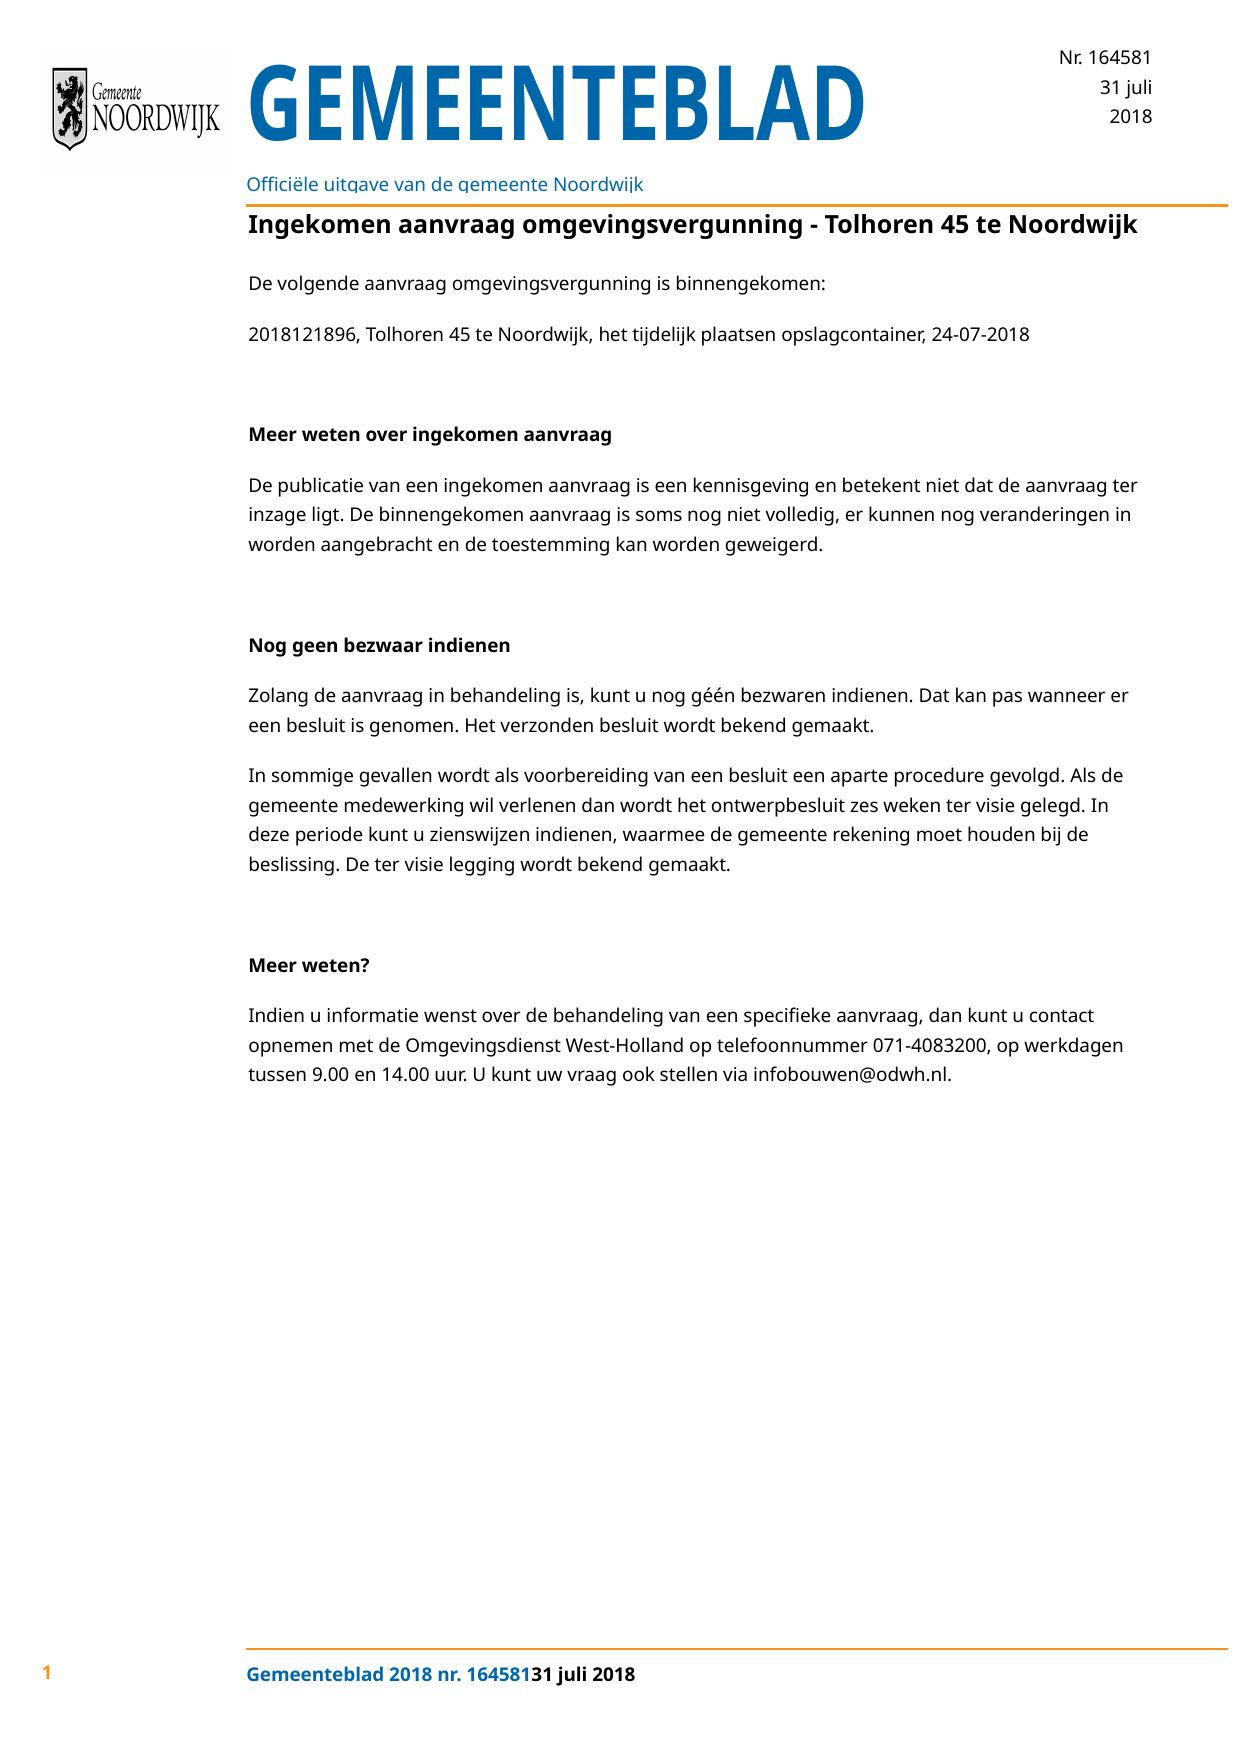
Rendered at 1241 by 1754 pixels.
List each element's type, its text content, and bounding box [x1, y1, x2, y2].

text In sommige gevallen wordt als voorbereiding van een besluit een aparte procedure gevolgd. Als de gemeente medewerking wil verlenen dan wordt het ontwerpbesluit zes weken ter visie gelegd. In deze periode kunt u zienswijzen indienen, waarmee de gemeente rekening moet houden bij de beslissing. De ter visie legging wordt bekend gemaakt. [248, 762, 1152, 877]
text De publicatie van een ingekomen aanvraag is een kennisgeving en betekent niet dat de aanvraag ter inzage ligt. De binnengekomen aanvraag is soms nog niet volledig, er kunnen nog veranderingen in worden aangebracht en de toestemming kan worden geweigerd. [248, 472, 1152, 557]
text Indien u informatie wenst over de behandeling van een specifieke aanvraag, dan kunt u contact opnemen met de Omgevingsdienst West-Holland op telefoonnummer 071-4083200, op werkdagen tussen 9.00 en 14.00 uur. U kunt uw vraag ook stellen via infobouwen@odwh.nl. [248, 1002, 1152, 1087]
text De volgende aanvraag omgevingsvergunning is binnengekomen: [248, 270, 1152, 296]
text Zolang de aanvraag in behandeling is, kunt u nog géén bezwaren indienen. Dat kan pas wanneer er een besluit is genomen. Het verzonden besluit wordt bekend gemaakt. [248, 682, 1152, 738]
text 2018121896, Tolhoren 45 te Noordwijk, het tijdelijk plaatsen opslagcontainer, 24-07-2018 [248, 321, 1152, 346]
text Nog geen bezwaar indienen [248, 632, 1152, 658]
text Ingekomen aanvraag omgevingsvergunning - Tolhoren 45 te Noordwijk [248, 207, 1152, 241]
text Meer weten? [248, 952, 1152, 978]
text Meer weten over ingekomen aanvraag [248, 422, 1152, 447]
picture [41, 47, 231, 172]
